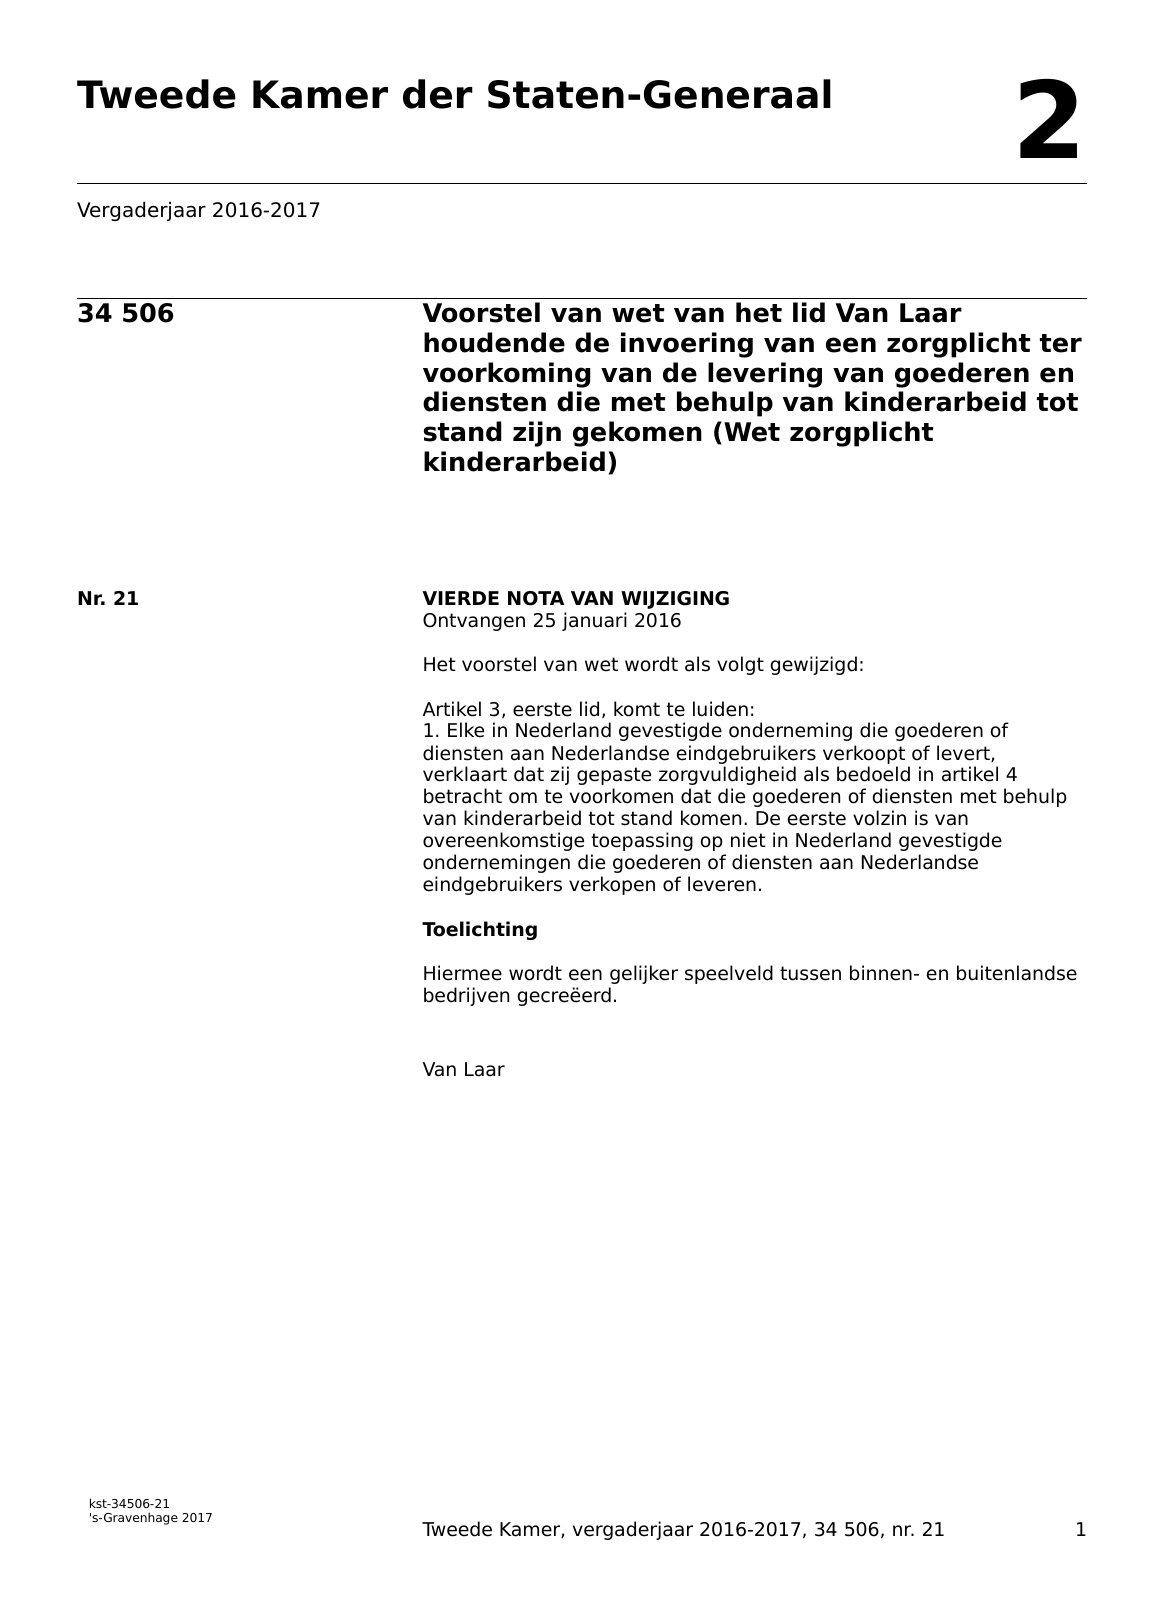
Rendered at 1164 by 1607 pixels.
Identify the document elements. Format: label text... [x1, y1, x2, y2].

text 's-Gravenhage 2017 [88, 1511, 323, 1525]
text kst-34506-21 [88, 1497, 323, 1511]
table_header Tweede Kamer der Staten-Generaal [77, 59, 886, 183]
table_header 2 [886, 59, 1087, 183]
text Ontvangen 25 januari 2016 [422, 610, 1087, 632]
subtitle Nr. 21 VIERDE NOTA VAN WIJZIGING [77, 588, 1087, 610]
text 1. Elke in Nederland gevestigde onderneming die goederen of diensten aan Nederlandse eindgebruikers verkoopt of levert, verklaart dat zij gepaste zorgvuldigheid als bedoeld in artikel 4 betracht om te voorkomen dat die goederen of diensten met behulp van kinderarbeid tot stand komen. De eerste volzin is van overeenkomstige toepassing op niet in Nederland gevestigde ondernemingen die goederen of diensten aan Nederlandse eindgebruikers verkopen of leveren. [422, 720, 1087, 896]
subtitle Toelichting [422, 918, 1087, 940]
subtitle 34 506 Voorstel van wet van het lid Van Laar houdende de invoering van een zorgplicht ter voorkoming van de levering van goederen en diensten die met behulp van kinderarbeid tot stand zijn gekomen (Wet zorgplicht kinderarbeid) [77, 299, 1087, 477]
text Artikel 3, eerste lid, komt te luiden: [422, 698, 1087, 720]
text Het voorstel van wet wordt als volgt gewijzigd: [422, 654, 1087, 676]
text Van Laar [422, 1037, 1087, 1081]
table_cell Vergaderjaar 2016-2017 [77, 184, 1087, 298]
text Hiermee wordt een gelijker speelveld tussen binnen- en buitenlandse bedrijven gecreëerd. [422, 963, 1087, 1007]
